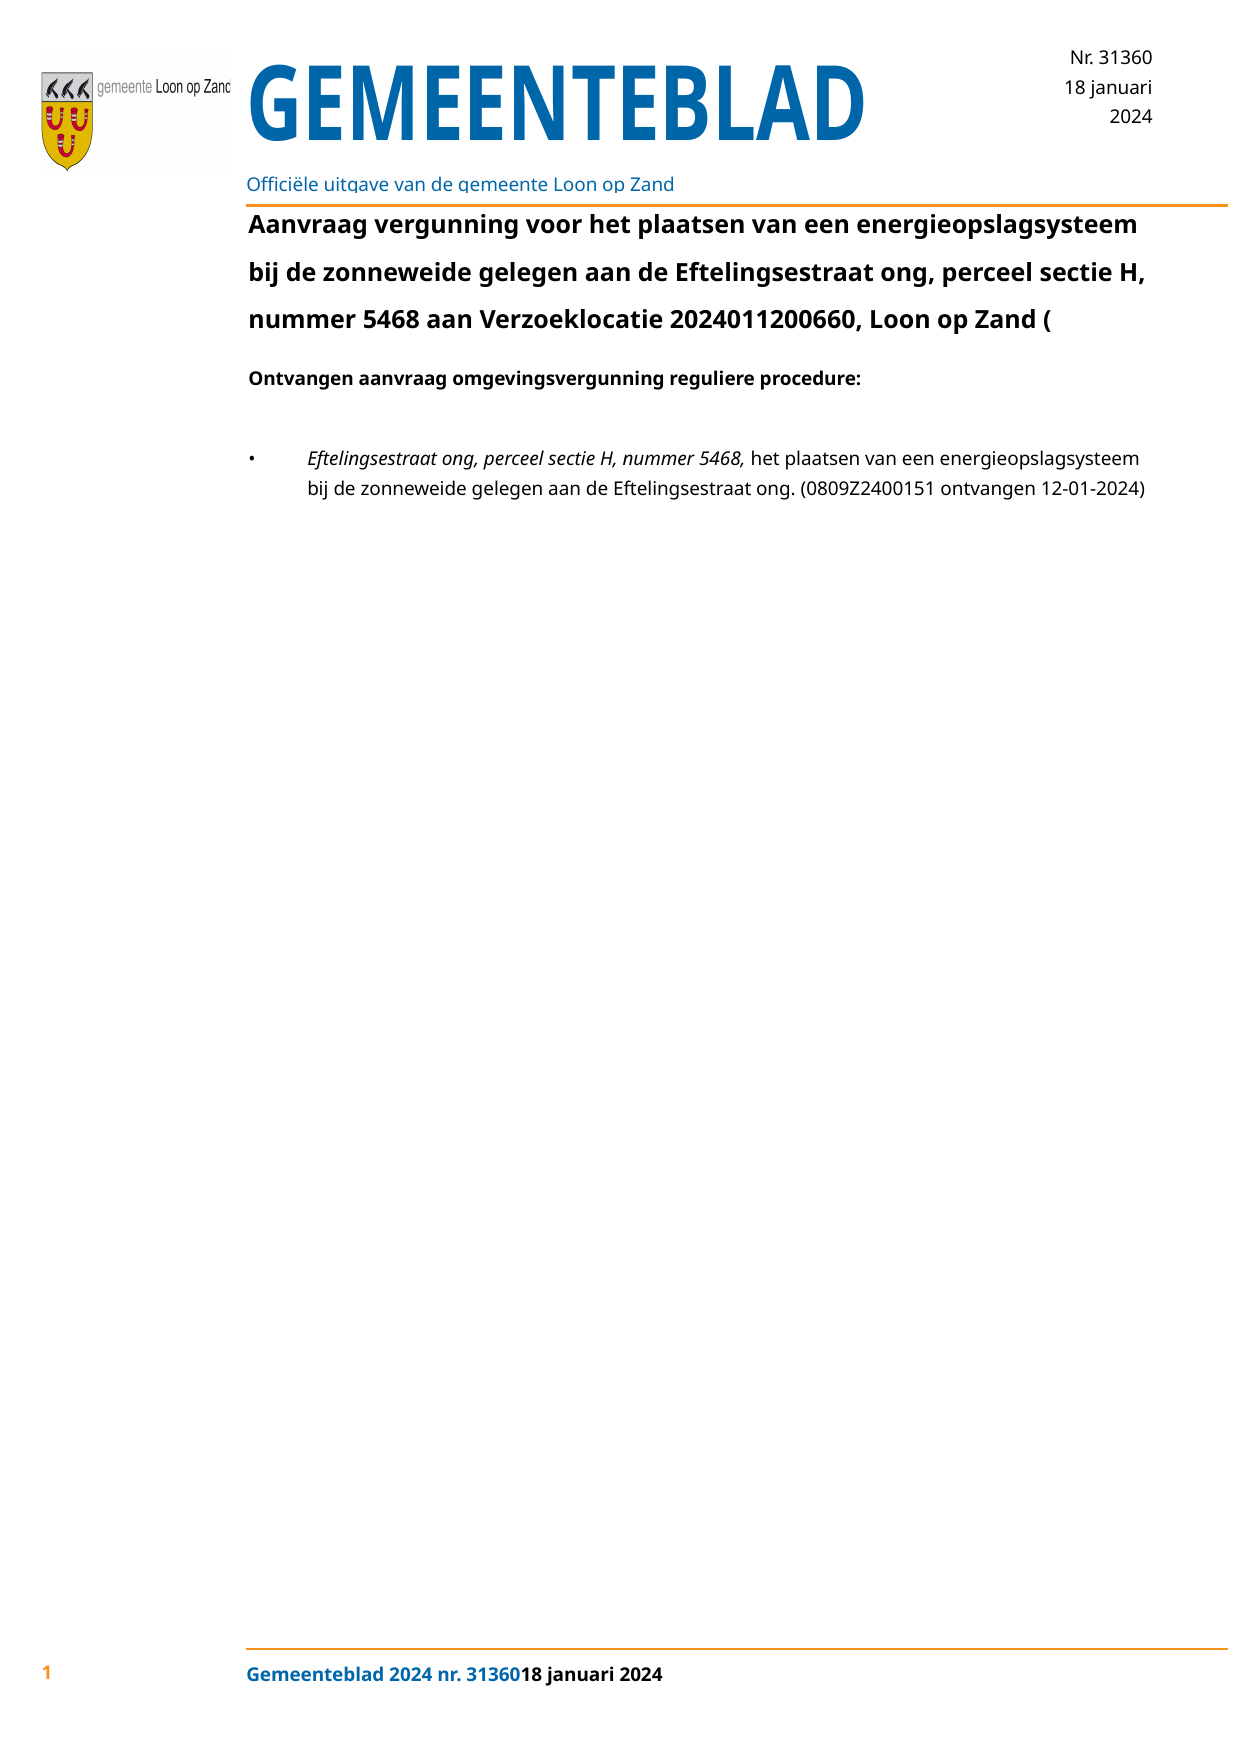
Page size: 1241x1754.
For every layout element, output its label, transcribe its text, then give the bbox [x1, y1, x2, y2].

text Aanvraag vergunning voor het plaatsen van een energieopslagsysteem bij de zonneweide gelegen aan de Eftelingsestraat ong, perceel sectie H, nummer 5468 aan Verzoeklocatie 2024011200660, Loon op Zand ( [248, 207, 1152, 336]
text Ontvangen aanvraag omgevingsvergunning reguliere procedure: [248, 366, 1152, 391]
picture [41, 47, 231, 172]
list Eftelingsestraat ong, perceel sectie H, nummer 5468, het plaatsen van een energieopslagsysteem bij de zonneweide gelegen aan de Eftelingsestraat ong. (0809Z2400151 ontvangen 12-01-2024) [248, 446, 1152, 501]
